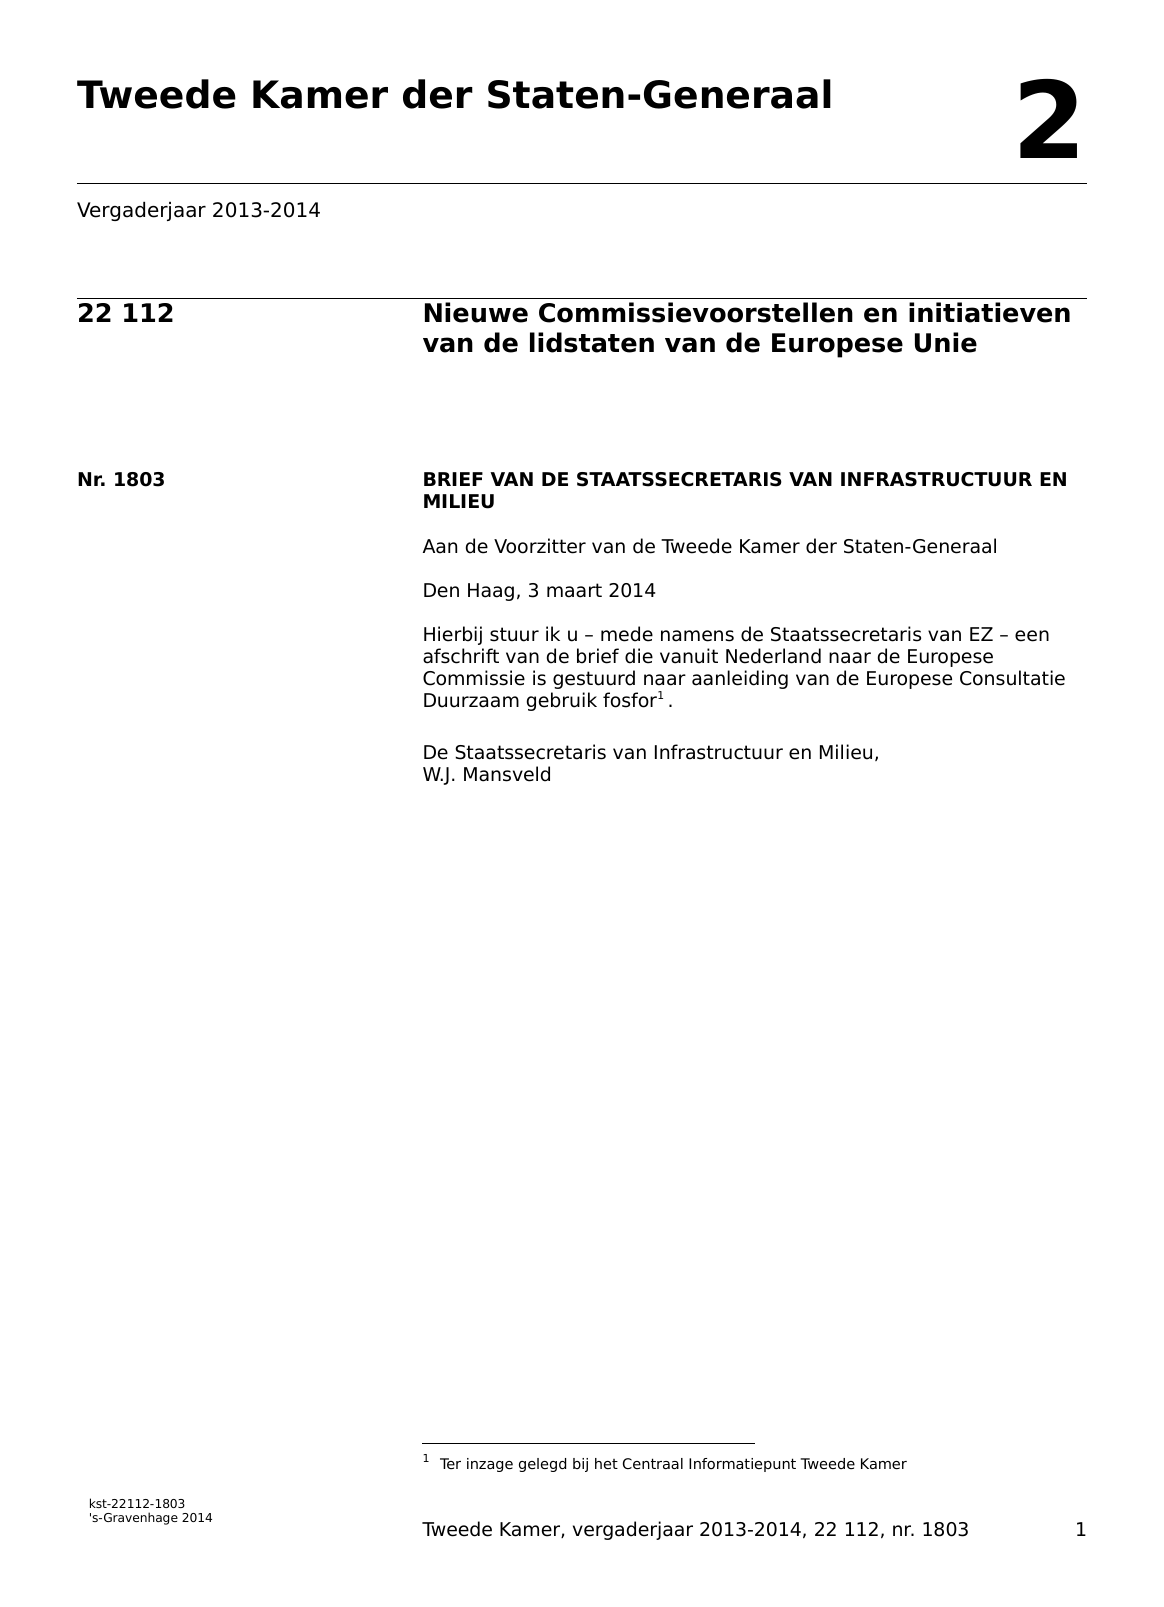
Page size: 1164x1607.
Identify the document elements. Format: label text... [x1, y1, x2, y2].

text 's-Gravenhage 2014 [88, 1511, 323, 1525]
text Hierbij stuur ik u – mede namens de Staatssecretaris van EZ – een afschrift van de brief die vanuit Nederland naar de Europese Commissie is gestuurd naar aanleiding van de Europese Consultatie Duurzaam gebruik fosfor. [422, 624, 1087, 712]
text Den Haag, 3 maart 2014 [422, 580, 1087, 602]
subtitle Nr. 1803 BRIEF VAN DE STAATSSECRETARIS VAN INFRASTRUCTUUR EN MILIEU [77, 469, 1087, 513]
subtitle 22 112 Nieuwe Commissievoorstellen en initiatieven van de lidstaten van de Europese Unie [77, 299, 1087, 358]
text Aan de Voorzitter van de Tweede Kamer der Staten-Generaal [422, 536, 1087, 557]
text Ter inzage gelegd bij het Centraal Informatiepunt Tweede Kamer [422, 1452, 1087, 1474]
table_header 2 [886, 59, 1087, 183]
table_header Tweede Kamer der Staten-Generaal [77, 59, 886, 183]
text De Staatssecretaris van Infrastructuur en Milieu, W.J. Mansveld [422, 742, 1087, 786]
text kst-22112-1803 [88, 1497, 323, 1511]
table_cell Vergaderjaar 2013-2014 [77, 184, 1087, 298]
